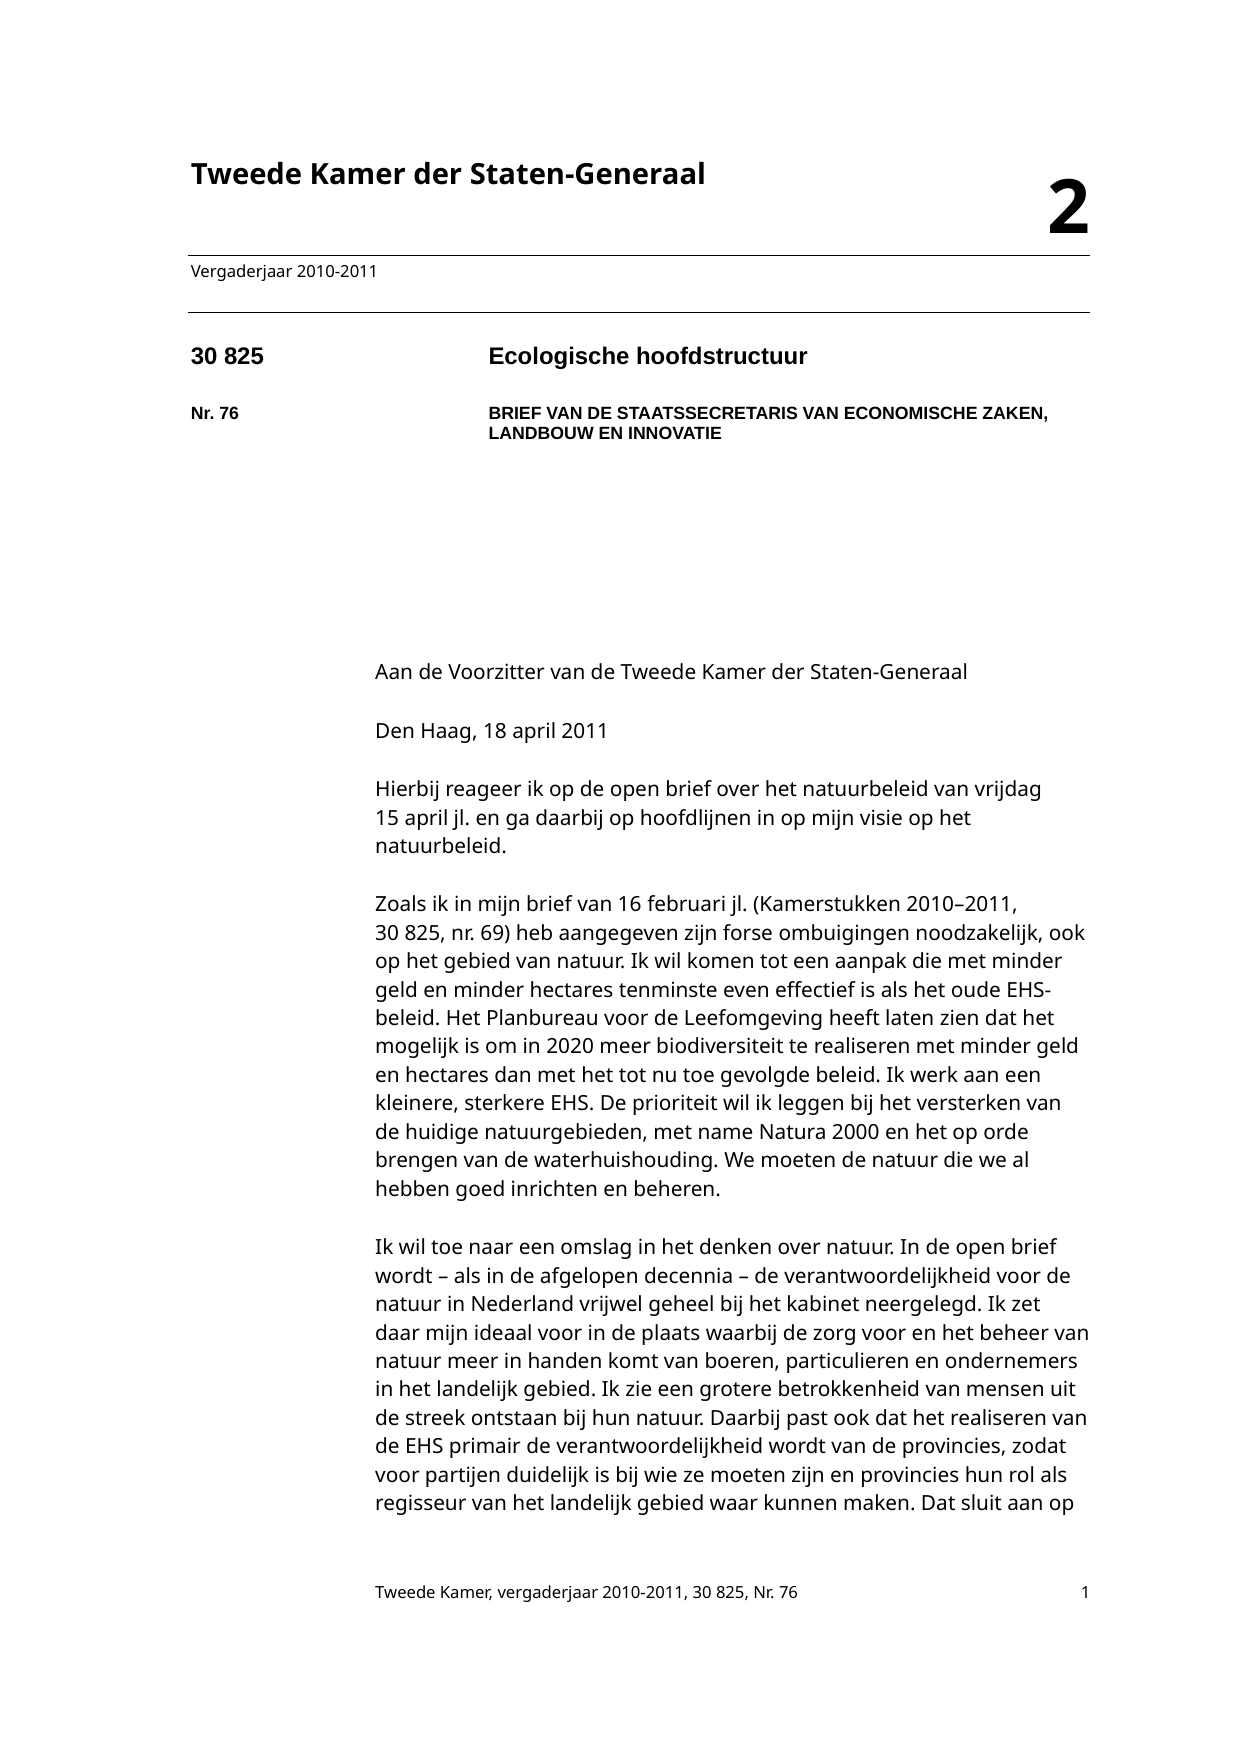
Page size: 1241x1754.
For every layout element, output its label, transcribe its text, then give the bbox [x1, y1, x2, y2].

text Ik wil toe naar een omslag in het denken over natuur. In de open brief wordt – als in de afgelopen decennia – de verantwoordelijkheid voor de natuur in Nederland vrijwel geheel bij het kabinet neergelegd. Ik zet daar mijn ideaal voor in de plaats waarbij de zorg voor en het beheer van natuur meer in handen komt van boeren, particulieren en ondernemers in het landelijk gebied. Ik zie een grotere betrokkenheid van mensen uit de streek ontstaan bij hun natuur. Daarbij past ook dat het realiseren van de EHS primair de verantwoordelijkheid wordt van de provincies, zodat voor partijen duidelijk is bij wie ze moeten zijn en provincies hun rol als regisseur van het landelijk gebied waar kunnen maken. Dat sluit aan op [375, 1232, 1090, 1517]
table_cell Nr. 76 [188, 399, 485, 539]
text Aan de Voorzitter van de Tweede Kamer der Staten-Generaal [375, 657, 1090, 686]
table_cell Vergaderjaar 2010-2011 [188, 256, 485, 312]
table_header 2 [910, 150, 1090, 255]
table_cell [188, 313, 485, 339]
text Zoals ik in mijn brief van 16 februari jl. (Kamerstukken 2010–2011, 30 825, nr. 69) heb aangegeven zijn forse ombuigingen noodzakelijk, ook op het gebied van natuur. Ik wil komen tot een aanpak die met minder geld en minder hectares tenminste even effectief is als het oude EHS-beleid. Het Planbureau voor de Leefomgeving heeft laten zien dat het mogelijk is om in 2020 meer biodiversiteit te realiseren met minder geld en hectares dan met het tot nu toe gevolgde beleid. Ik werk aan een kleinere, sterkere EHS. De prioriteit wil ik leggen bij het versterken van de huidige natuurgebieden, met name Natura 2000 en het op orde brengen van de waterhuishouding. We moeten de natuur die we al hebben goed inrichten en beheren. [375, 889, 1090, 1202]
text Hierbij reageer ik op de open brief over het natuurbeleid van vrijdag 15 april jl. en ga daarbij op hoofdlijnen in op mijn visie op het natuurbeleid. [375, 774, 1090, 859]
table_cell BRIEF VAN DE STAATSSECRETARIS VAN ECONOMISCHE ZAKEN, LANDBOUW EN INNOVATIE [485, 399, 1090, 539]
text Den Haag, 18 april 2011 [375, 716, 1090, 744]
table_cell [485, 256, 1090, 312]
table_cell Ecologische hoofdstructuur [485, 339, 1090, 399]
table_cell 30 825 [188, 339, 485, 399]
table_header Tweede Kamer der Staten-Generaal [188, 150, 909, 255]
table_cell [485, 313, 1090, 339]
